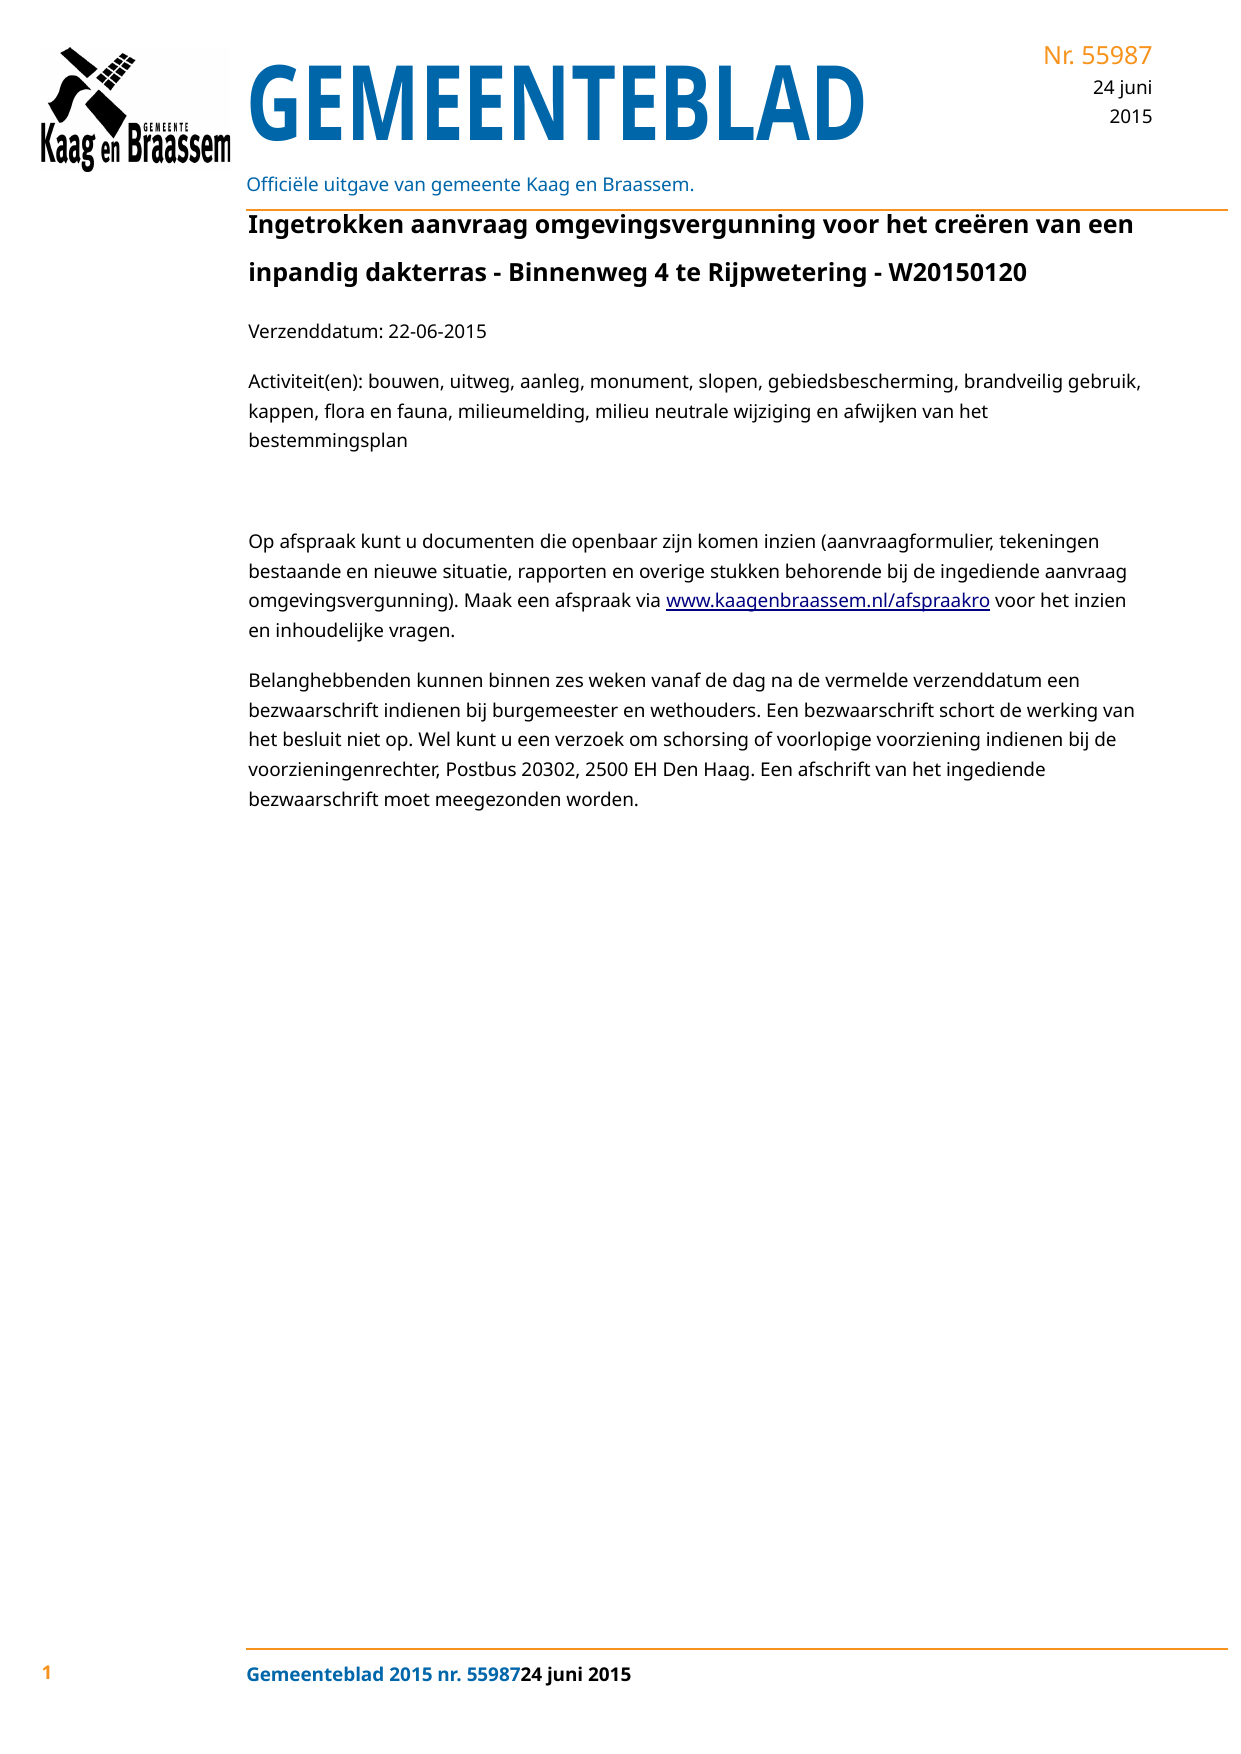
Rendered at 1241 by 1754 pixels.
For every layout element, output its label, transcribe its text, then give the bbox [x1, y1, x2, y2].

text Ingetrokken aanvraag omgevingsvergunning voor het creëren van een inpandig dakterras - Binnenweg 4 te Rijpwetering - W20150120 [248, 211, 1152, 288]
text Verzenddatum: 22-06-2015 [248, 318, 1152, 344]
text Activiteit(en): bouwen, uitweg, aanleg, monument, slopen, gebiedsbescherming, brandveilig gebruik, kappen, flora en fauna, milieumelding, milieu neutrale wijziging en afwijken van het bestemmingsplan [248, 368, 1152, 453]
text Op afspraak kunt u documenten die openbaar zijn komen inzien (aanvraagformulier, tekeningen bestaande en nieuwe situatie, rapporten en overige stukken behorende bij de ingediende aanvraag omgevingsvergunning). Maak een afspraak via www.kaagenbraassem.nl/afspraakro voor het inzien en inhoudelijke vragen. [248, 528, 1152, 643]
text Belanghebbenden kunnen binnen zes weken vanaf de dag na de vermelde verzenddatum een bezwaarschrift indienen bij burgemeester en wethouders. Een bezwaarschrift schort de werking van het besluit niet op. Wel kunt u een verzoek om schorsing of voorlopige voorziening indienen bij de voorzieningenrechter, Postbus 20302, 2500 EH Den Haag. Een afschrift van het ingediende bezwaarschrift moet meegezonden worden. [248, 667, 1152, 812]
picture [41, 47, 231, 172]
